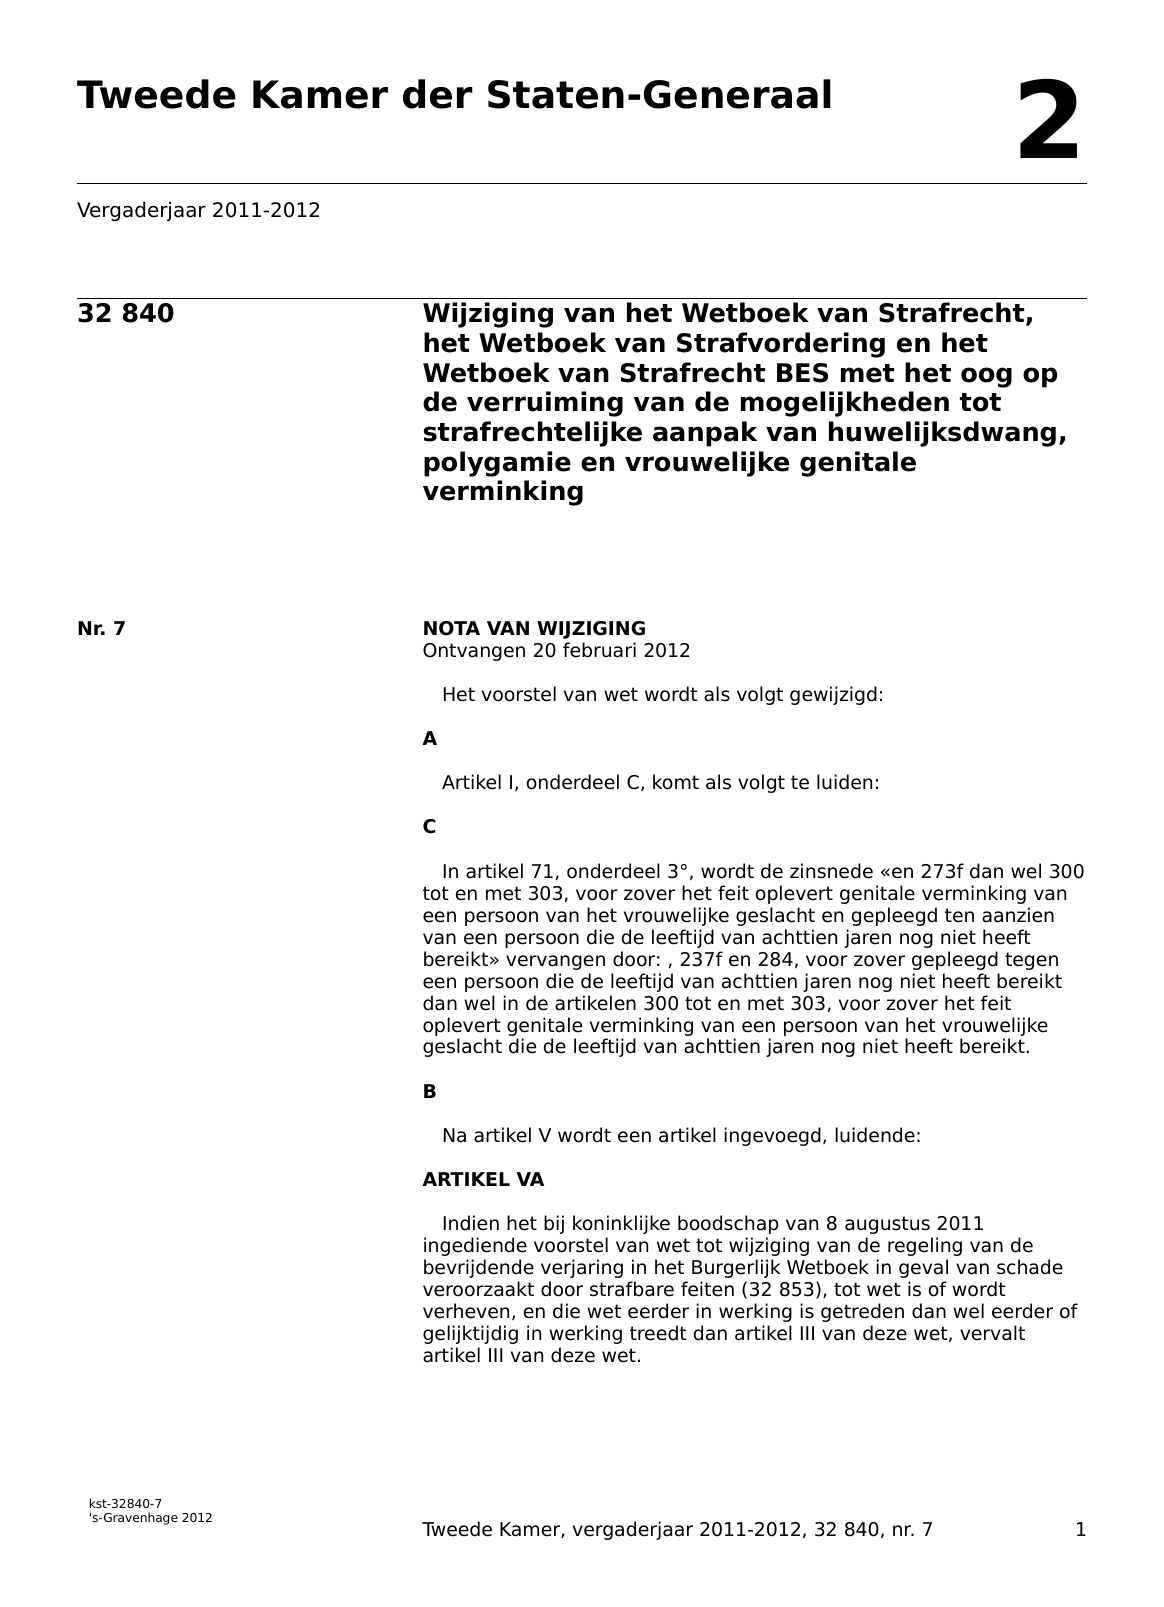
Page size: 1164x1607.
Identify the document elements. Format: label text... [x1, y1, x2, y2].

table_header Tweede Kamer der Staten-Generaal [77, 59, 886, 183]
subtitle B [422, 1081, 1087, 1103]
text Na artikel V wordt een artikel ingevoegd, luidende: [422, 1125, 1087, 1147]
subtitle 32 840 Wijziging van het Wetboek van Strafrecht, het Wetboek van Strafvordering en het Wetboek van Strafrecht BES met het oog op de verruiming van de mogelijkheden tot strafrechtelijke aanpak van huwelijksdwang, polygamie en vrouwelijke genitale verminking [77, 299, 1087, 507]
text 's-Gravenhage 2012 [88, 1511, 323, 1525]
table_cell Vergaderjaar 2011-2012 [77, 184, 1087, 298]
text kst-32840-7 [88, 1497, 323, 1511]
text Indien het bij koninklijke boodschap van 8 augustus 2011 ingediende voorstel van wet tot wijziging van de regeling van de bevrijdende verjaring in het Burgerlijk Wetboek in geval van schade veroorzaakt door strafbare feiten (32 853), tot wet is of wordt verheven, en die wet eerder in werking is getreden dan wel eerder of gelijktijdig in werking treedt dan artikel III van deze wet, vervalt artikel III van deze wet. [422, 1213, 1087, 1367]
subtitle Nr. 7 NOTA VAN WIJZIGING [77, 618, 1087, 640]
text Artikel I, onderdeel C, komt als volgt te luiden: [422, 772, 1087, 794]
subtitle A [422, 728, 1087, 750]
subtitle C [422, 816, 1087, 838]
text Ontvangen 20 februari 2012 [422, 640, 1087, 662]
text Het voorstel van wet wordt als volgt gewijzigd: [422, 684, 1087, 706]
subtitle ARTIKEL VA [422, 1169, 1087, 1191]
table_header 2 [886, 59, 1087, 183]
text In artikel 71, onderdeel 3°, wordt de zinsnede «en 273f dan wel 300 tot en met 303, voor zover het feit oplevert genitale verminking van een persoon van het vrouwelijke geslacht en gepleegd ten aanzien van een persoon die de leeftijd van achttien jaren nog niet heeft bereikt» vervangen door: , 237f en 284, voor zover gepleegd tegen een persoon die de leeftijd van achttien jaren nog niet heeft bereikt dan wel in de artikelen 300 tot en met 303, voor zover het feit oplevert genitale verminking van een persoon van het vrouwelijke geslacht die de leeftijd van achttien jaren nog niet heeft bereikt. [422, 861, 1087, 1058]
